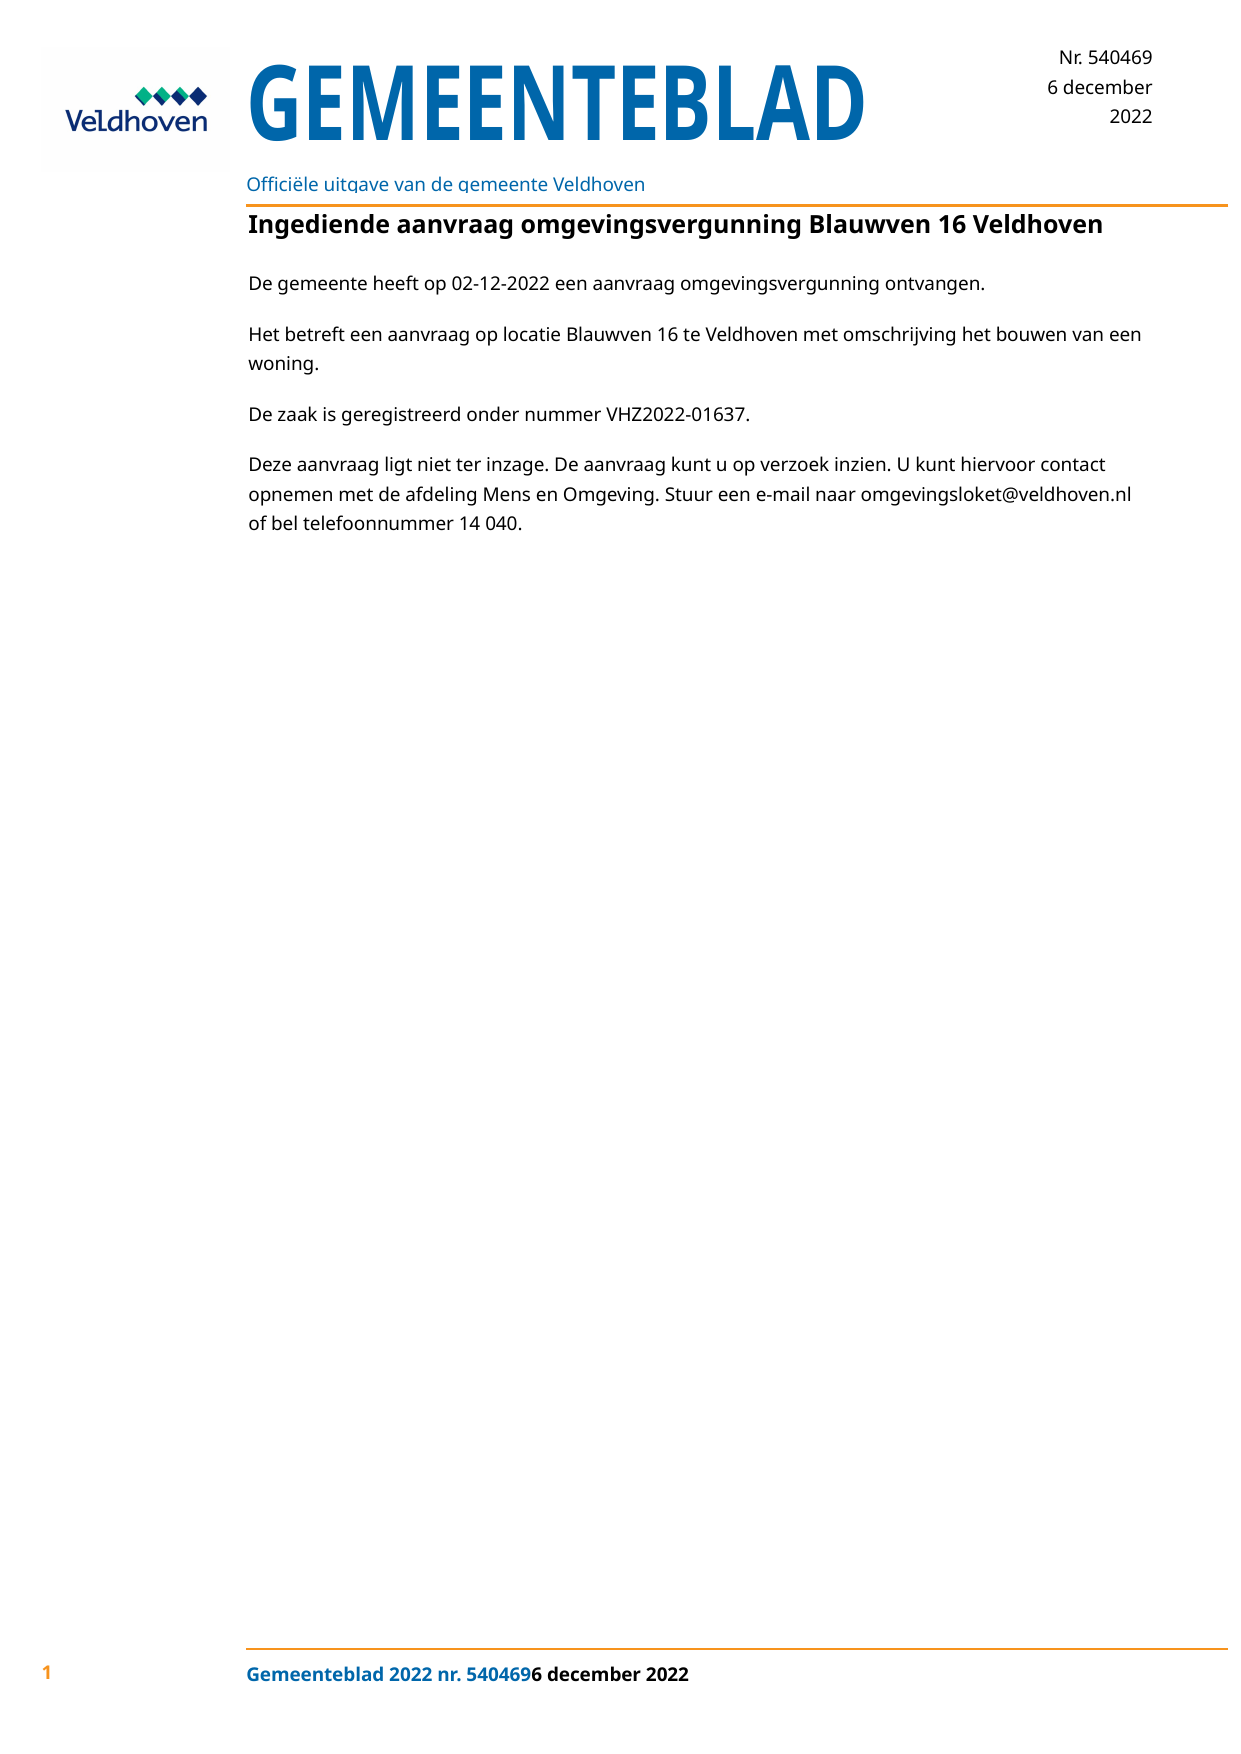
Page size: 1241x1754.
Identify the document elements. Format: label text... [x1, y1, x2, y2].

picture [41, 47, 231, 172]
text De gemeente heeft op 02-12-2022 een aanvraag omgevingsvergunning ontvangen. [248, 270, 1152, 296]
text De zaak is geregistreerd onder nummer VHZ2022-01637. [248, 401, 1152, 426]
text Deze aanvraag ligt niet ter inzage. De aanvraag kunt u op verzoek inzien. U kunt hiervoor contact opnemen met de afdeling Mens en Omgeving. Stuur een e-mail naar omgevingsloket@veldhoven.nl of bel telefoonnummer 14 040. [248, 451, 1152, 536]
text Het betreft een aanvraag op locatie Blauwven 16 te Veldhoven met omschrijving het bouwen van een woning. [248, 321, 1152, 376]
text Ingediende aanvraag omgevingsvergunning Blauwven 16 Veldhoven [248, 207, 1152, 241]
